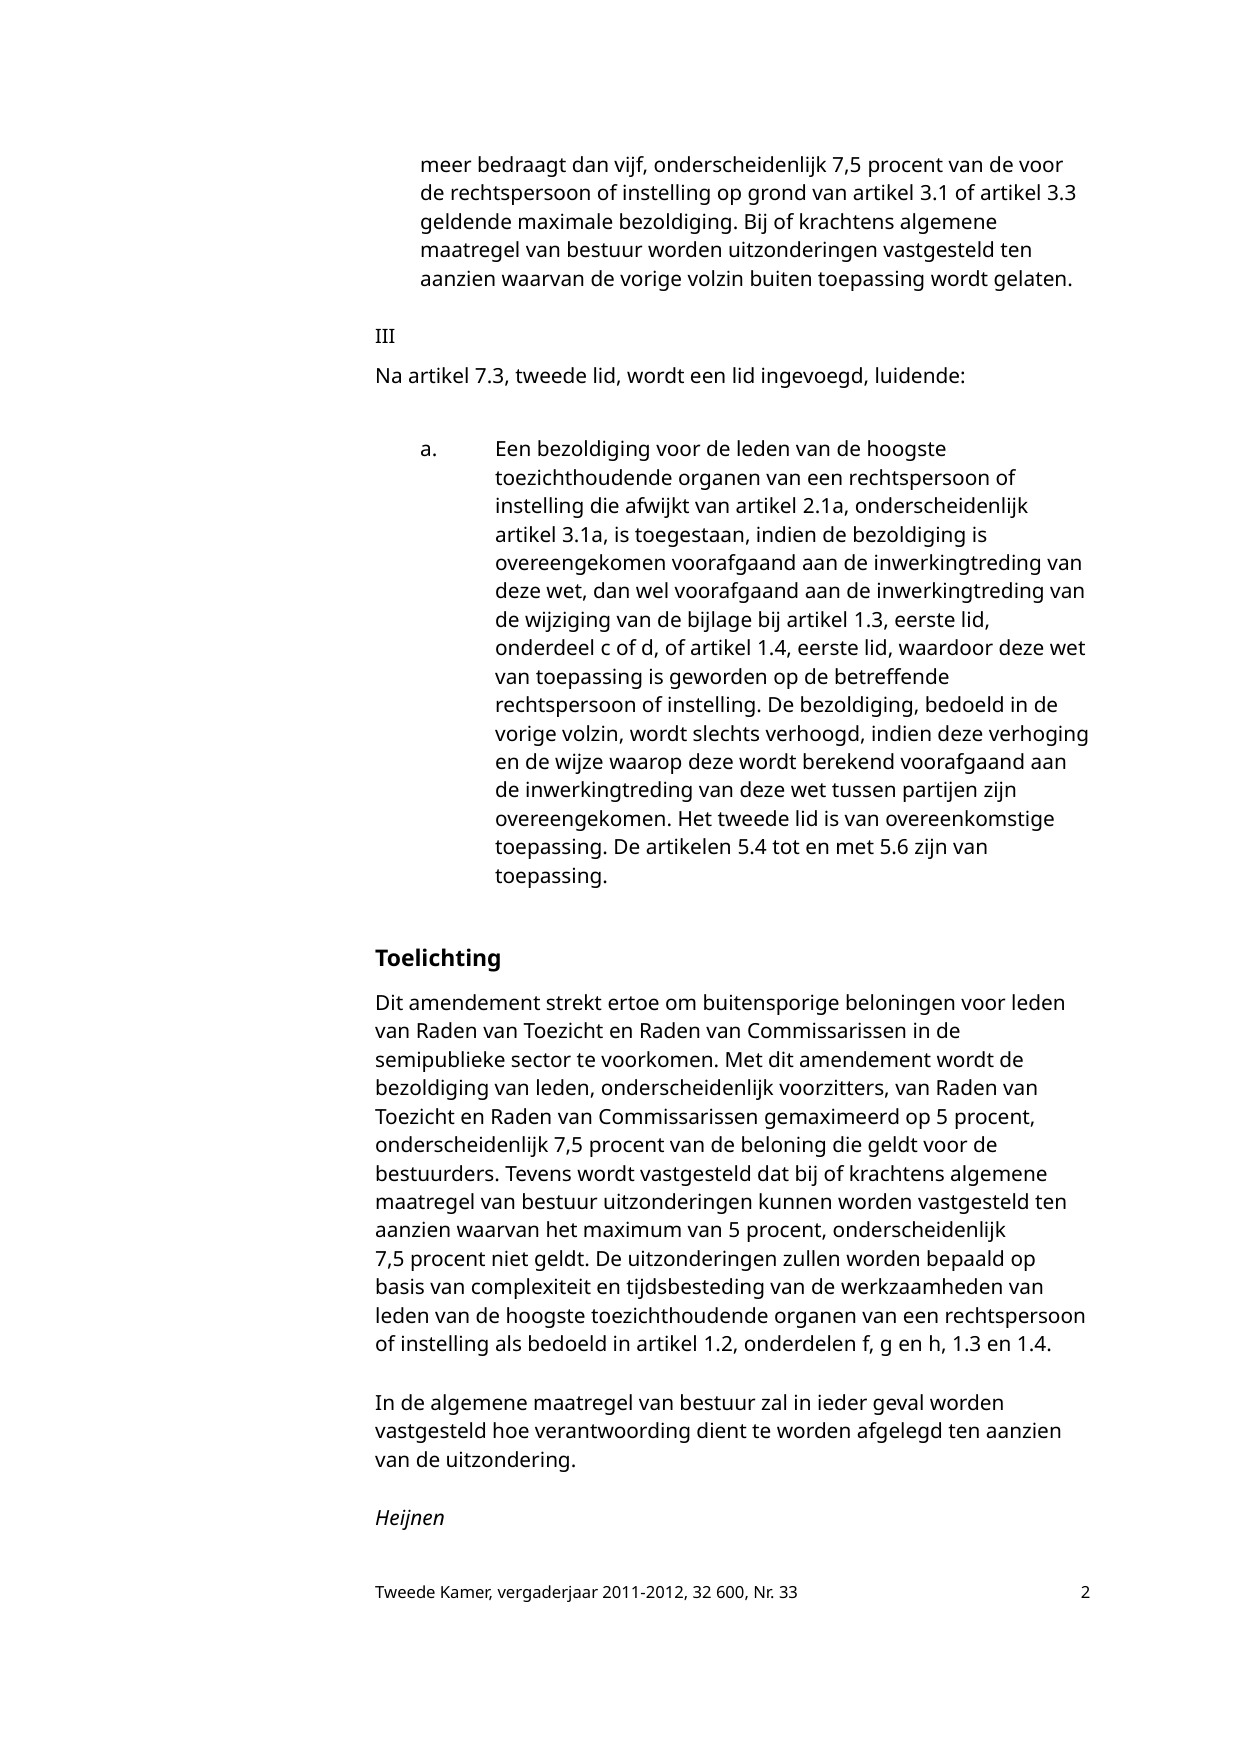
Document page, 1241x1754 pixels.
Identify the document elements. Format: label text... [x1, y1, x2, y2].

text In de algemene maatregel van bestuur zal in ieder geval worden vastgesteld hoe verantwoording dient te worden afgelegd ten aanzien van de uitzondering. [375, 1388, 1090, 1473]
list Een bezoldiging voor de leden van de hoogste toezichthoudende organen van een rechtspersoon of instelling die afwijkt van artikel 2.1a, onderscheidenlijk artikel 3.1a, is toegestaan, indien de bezoldiging is overeengekomen voorafgaand aan de inwerkingtreding van deze wet, dan wel voorafgaand aan de inwerkingtreding van de wijziging van de bijlage bij artikel 1.3, eerste lid, onderdeel c of d, of artikel 1.4, eerste lid, waardoor deze wet van toepassing is geworden op de betreffende rechtspersoon of instelling. De bezoldiging, bedoeld in de vorige volzin, wordt slechts verhoogd, indien deze verhoging en de wijze waarop deze wordt berekend voorafgaand aan de inwerkingtreding van deze wet tussen partijen zijn overeengekomen. Het tweede lid is van overeenkomstige toepassing. De artikelen 5.4 tot en met 5.6 zijn van toepassing. [420, 434, 1090, 889]
text Heijnen [375, 1503, 1090, 1532]
text Na artikel 7.3, tweede lid, wordt een lid ingevoegd, luidende: [375, 361, 1090, 389]
subtitle Toelichting [375, 942, 1090, 973]
text meer bedraagt dan vijf, onderscheidenlijk 7,5 procent van de voor de rechtspersoon of instelling op grond van artikel 3.1 of artikel 3.3 geldende maximale bezoldiging. Bij of krachtens algemene maatregel van bestuur worden uitzonderingen vastgesteld ten aanzien waarvan de vorige volzin buiten toepassing wordt gelaten. [420, 150, 1090, 292]
text III [375, 322, 1090, 349]
text Dit amendement strekt ertoe om buitensporige beloningen voor leden van Raden van Toezicht en Raden van Commissarissen in de semipublieke sector te voorkomen. Met dit amendement wordt de bezoldiging van leden, onderscheidenlijk voorzitters, van Raden van Toezicht en Raden van Commissarissen gemaximeerd op 5 procent, onderscheidenlijk 7,5 procent van de beloning die geldt voor de bestuurders. Tevens wordt vastgesteld dat bij of krachtens algemene maatregel van bestuur uitzonderingen kunnen worden vastgesteld ten aanzien waarvan het maximum van 5 procent, onderscheidenlijk 7,5 procent niet geldt. De uitzonderingen zullen worden bepaald op basis van complexiteit en tijdsbesteding van de werkzaamheden van leden van de hoogste toezichthoudende organen van een rechtspersoon of instelling als bedoeld in artikel 1.2, onderdelen f, g en h, 1.3 en 1.4. [375, 988, 1090, 1358]
